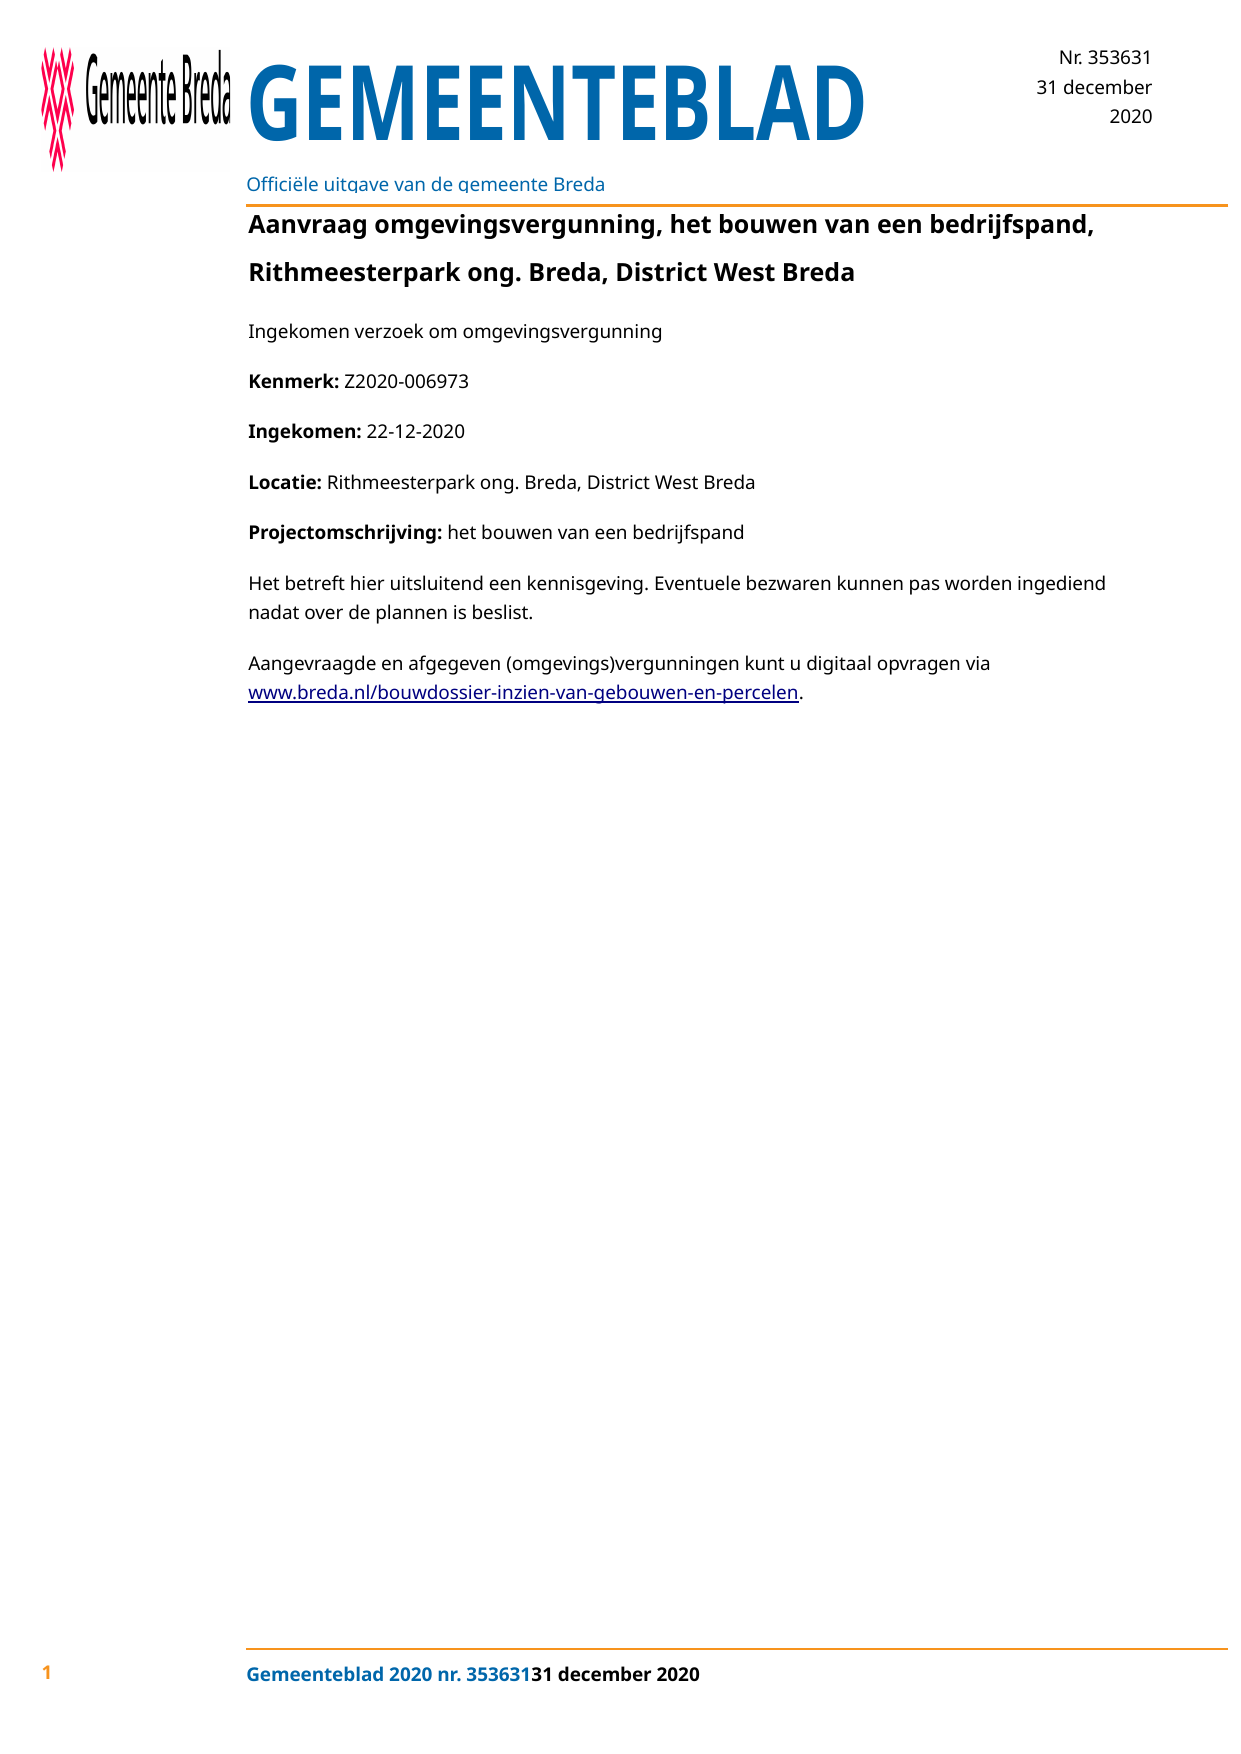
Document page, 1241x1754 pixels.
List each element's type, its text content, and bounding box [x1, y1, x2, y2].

text Aanvraag omgevingsvergunning, het bouwen van een bedrijfspand, Rithmeesterpark ong. Breda, District West Breda [248, 207, 1152, 288]
text Ingekomen verzoek om omgevingsvergunning [248, 318, 1152, 344]
text Kenmerk: Z2020-006973 [248, 368, 1152, 394]
text Aangevraagde en afgegeven (omgevings)vergunningen kunt u digitaal opvragen via www.breda.nl/bouwdossier-inzien-van-gebouwen-en-percelen. [248, 650, 1152, 705]
text Locatie: Rithmeesterpark ong. Breda, District West Breda [248, 469, 1152, 495]
picture [41, 47, 231, 172]
text Het betreft hier uitsluitend een kennisgeving. Eventuele bezwaren kunnen pas worden ingediend nadat over de plannen is beslist. [248, 570, 1152, 625]
text Ingekomen: 22-12-2020 [248, 419, 1152, 444]
text Projectomschrijving: het bouwen van een bedrijfspand [248, 519, 1152, 545]
